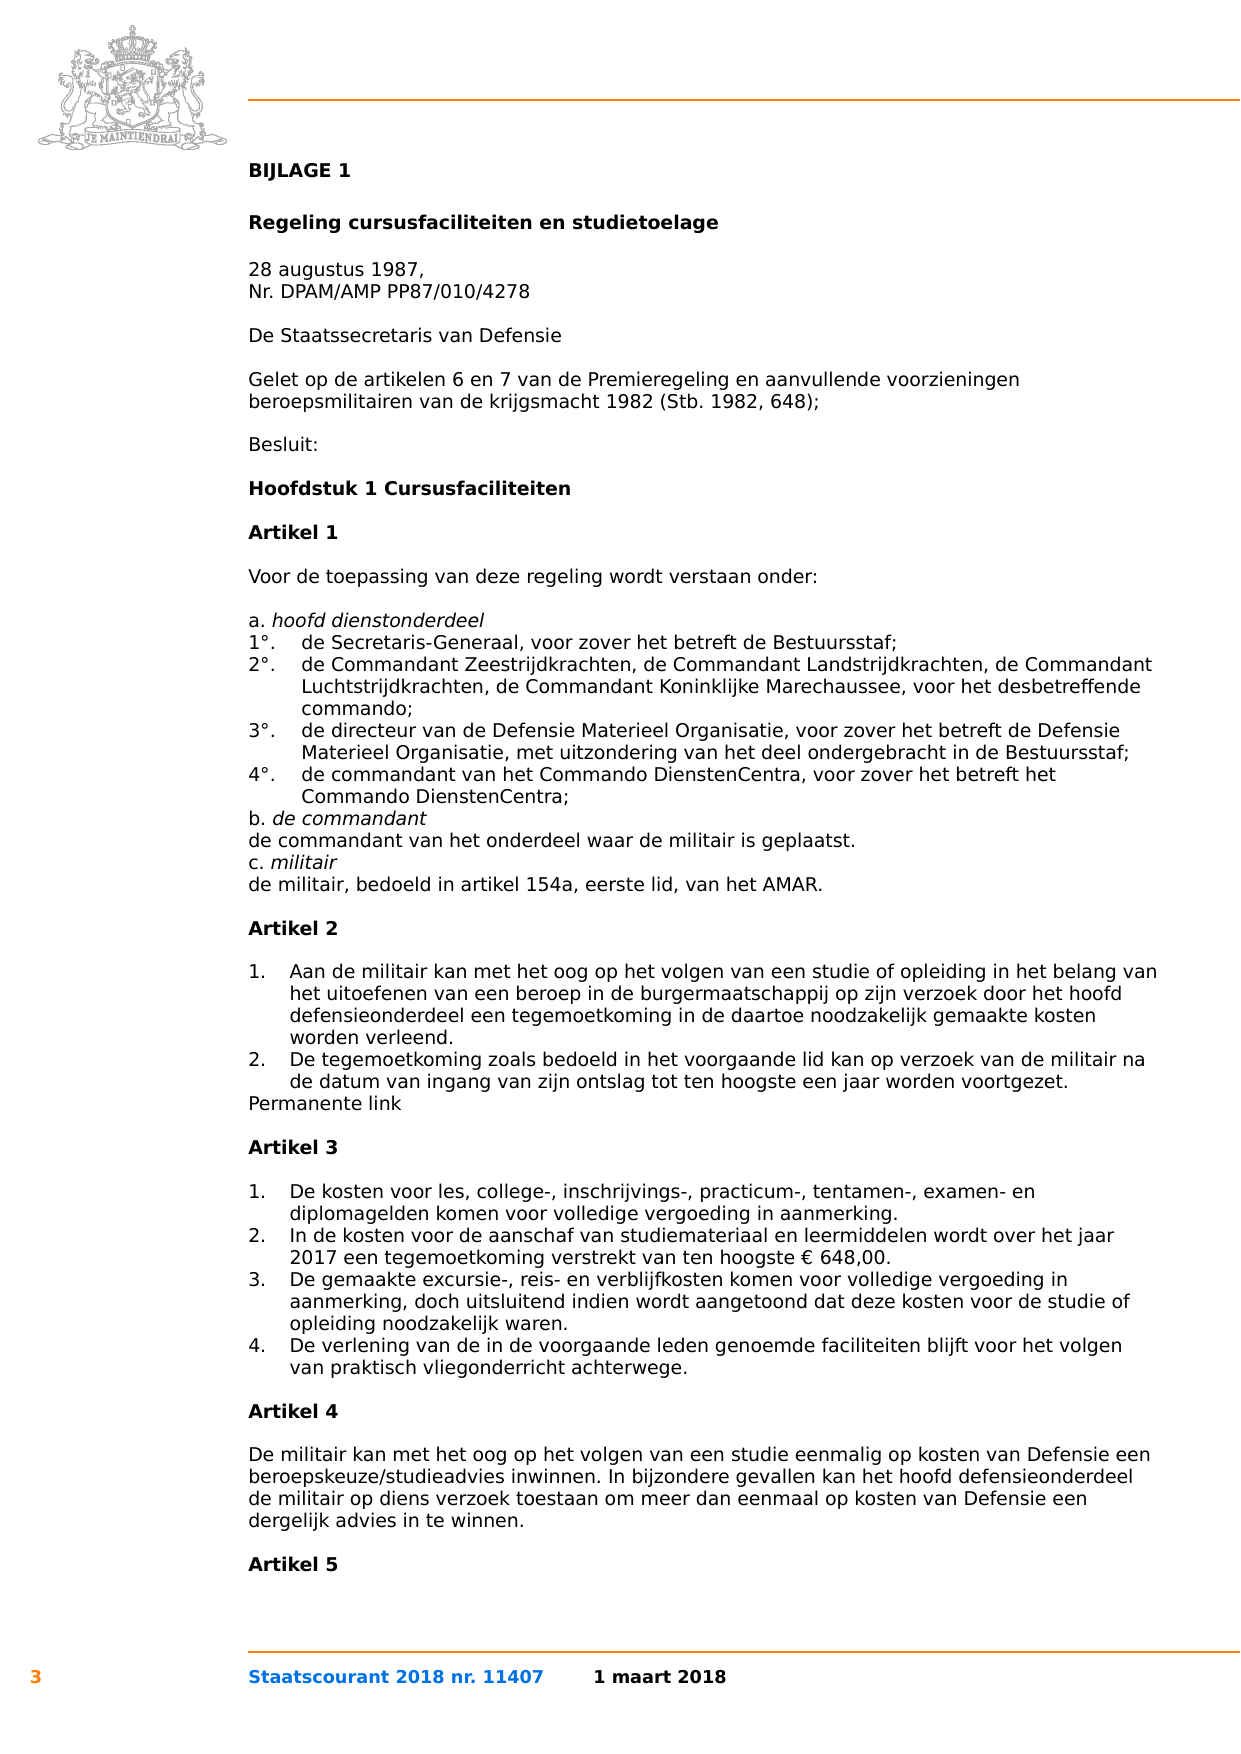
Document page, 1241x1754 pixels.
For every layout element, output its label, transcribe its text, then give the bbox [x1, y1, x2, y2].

text Permanente link [248, 1093, 1163, 1115]
text 1. Aan de militair kan met het oog op het volgen van een studie of opleiding in het belang van het uitoefenen van een beroep in de burgermaatschappij op zijn verzoek door het hoofd defensieonderdeel een tegemoetkoming in de daartoe noodzakelijk gemaakte kosten worden verleend. [248, 961, 1163, 1049]
text Artikel 4 [248, 1401, 1163, 1422]
text Voor de toepassing van deze regeling wordt verstaan onder: [248, 566, 1163, 588]
text Artikel 1 [248, 522, 1163, 544]
text c. militair [248, 852, 1163, 873]
text 4. De verlening van de in de voorgaande leden genoemde faciliteiten blijft voor het volgen van praktisch vliegonderricht achterwege. [248, 1335, 1163, 1379]
text de militair, bedoeld in artikel 154a, eerste lid, van het AMAR. [248, 873, 1163, 896]
text Artikel 3 [248, 1137, 1163, 1159]
text de commandant van het onderdeel waar de militair is geplaatst. [248, 829, 1163, 852]
text Nr. DPAM/AMP PP87/010/4278 [248, 281, 1163, 303]
text 3. De gemaakte excursie-, reis- en verblijfkosten komen voor volledige vergoeding in aanmerking, doch uitsluitend indien wordt aangetoond dat deze kosten voor de studie of opleiding noodzakelijk waren. [248, 1269, 1163, 1335]
text Artikel 5 [248, 1554, 1163, 1576]
text Besluit: [248, 434, 1163, 456]
text De militair kan met het oog op het volgen van een studie eenmalig op kosten van Defensie een beroepskeuze/studieadvies inwinnen. In bijzondere gevallen kan het hoofd defensieonderdeel de militair op diens verzoek toestaan om meer dan eenmaal op kosten van Defensie een dergelijk advies in te winnen. [248, 1444, 1163, 1532]
text Gelet op de artikelen 6 en 7 van de Premieregeling en aanvullende voorzieningen beroepsmilitairen van de krijgsmacht 1982 (Stb. 1982, 648); [248, 368, 1163, 412]
text 28 augustus 1987, [248, 259, 1163, 281]
subtitle Regeling cursusfaciliteiten en studietoelage [248, 212, 1163, 234]
text 2°. de Commandant Zeestrijdkrachten, de Commandant Landstrijdkrachten, de Commandant Luchtstrijdkrachten, de Commandant Koninklijke Marechaussee, voor het desbetreffende commando; [248, 654, 1163, 720]
text 1. De kosten voor les, college-, inschrijvings-, practicum-, tentamen-, examen- en diplomagelden komen voor volledige vergoeding in aanmerking. [248, 1181, 1163, 1225]
text 3°. de directeur van de Defensie Materieel Organisatie, voor zover het betreft de Defensie Materieel Organisatie, met uitzondering van het deel ondergebracht in de Bestuursstaf; [248, 720, 1163, 764]
picture [38, 25, 227, 150]
subtitle BIJLAGE 1 [248, 160, 1163, 182]
text Artikel 2 [248, 917, 1163, 939]
text De Staatssecretaris van Defensie [248, 325, 1163, 347]
text 1°. de Secretaris-Generaal, voor zover het betreft de Bestuursstaf; [248, 632, 1163, 654]
text b. de commandant [248, 808, 1163, 829]
text 4°. de commandant van het Commando DienstenCentra, voor zover het betreft het Commando DienstenCentra; [248, 764, 1163, 808]
text 2. In de kosten voor de aanschaf van studiemateriaal en leermiddelen wordt over het jaar 2017 een tegemoetkoming verstrekt van ten hoogste € 648,00. [248, 1225, 1163, 1269]
text Hoofdstuk 1 Cursusfaciliteiten [248, 478, 1163, 500]
text a. hoofd dienstonderdeel [248, 610, 1163, 632]
text 2. De tegemoetkoming zoals bedoeld in het voorgaande lid kan op verzoek van de militair na de datum van ingang van zijn ontslag tot ten hoogste een jaar worden voortgezet. [248, 1049, 1163, 1093]
